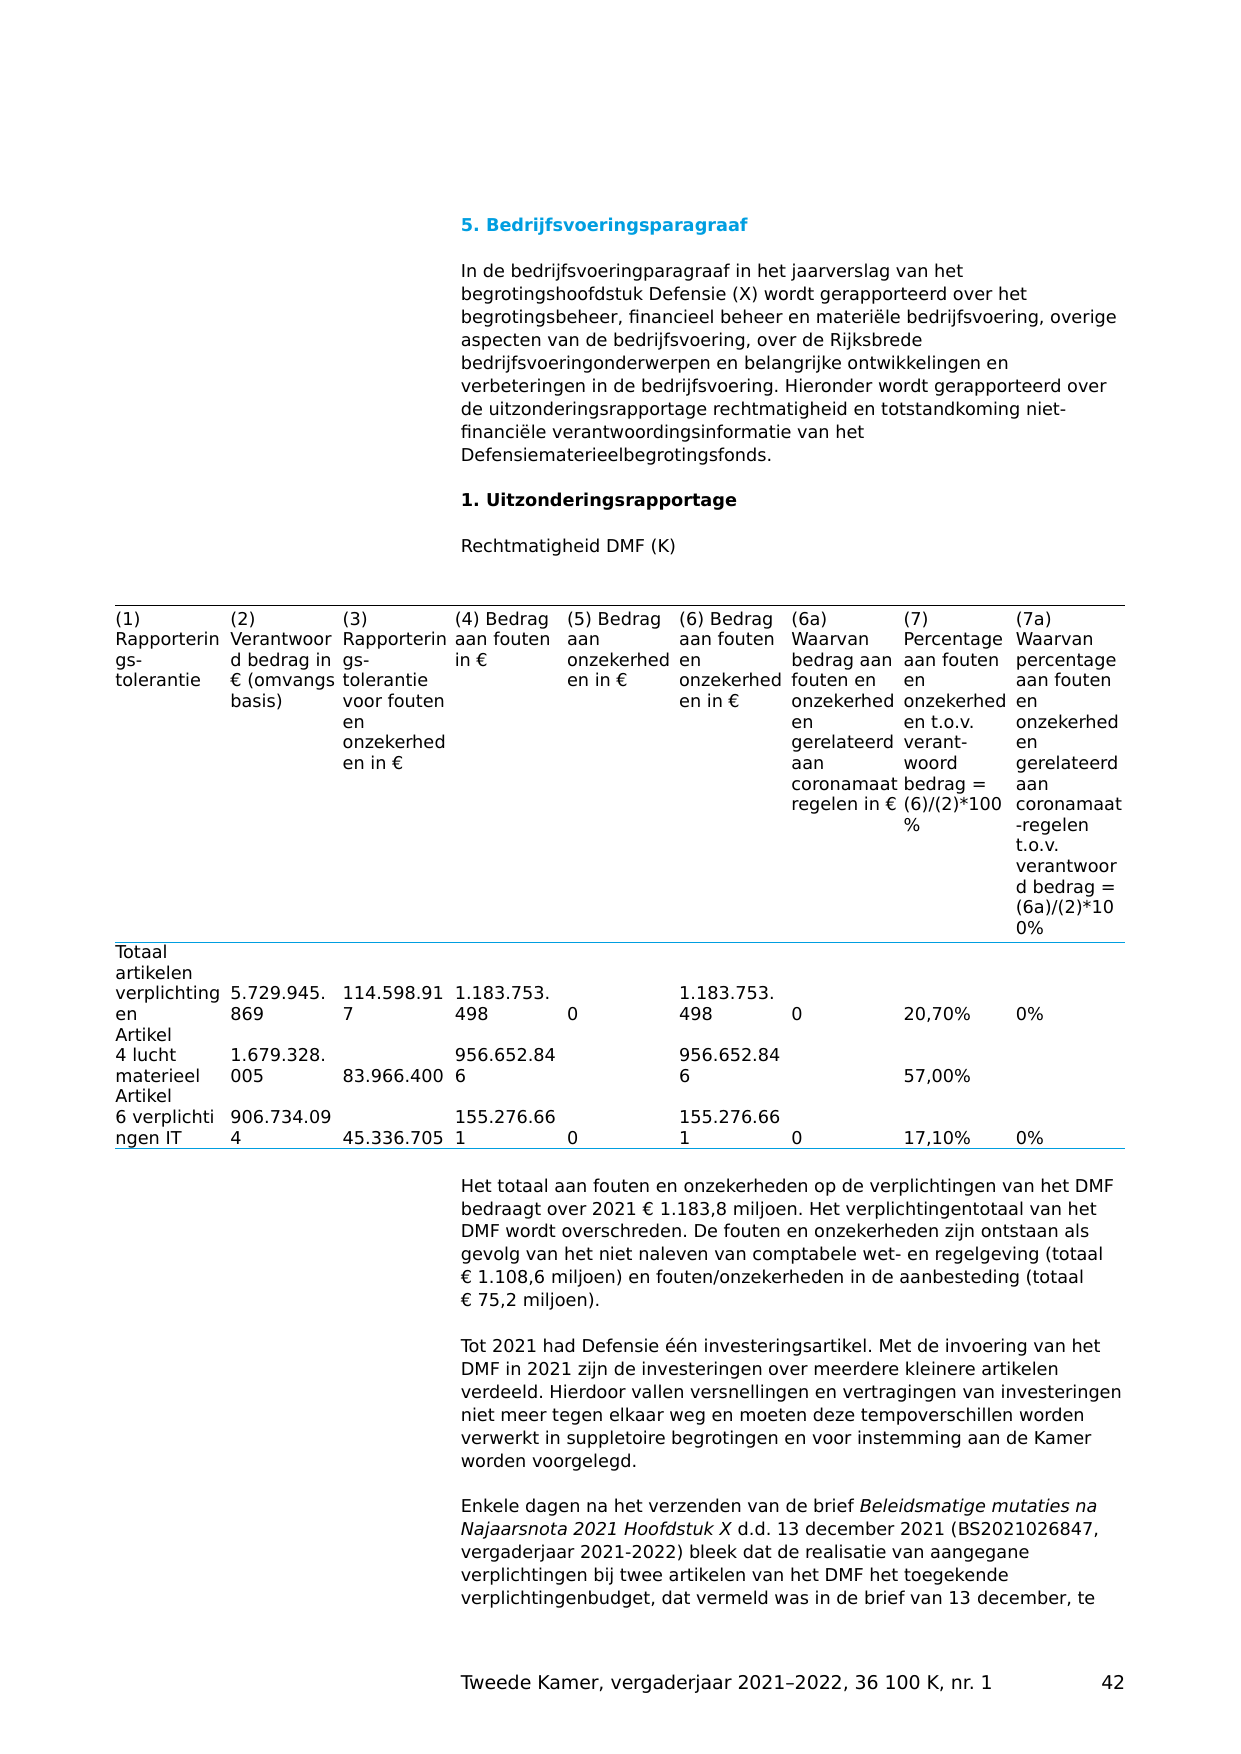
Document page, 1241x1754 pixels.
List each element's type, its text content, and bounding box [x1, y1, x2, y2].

table_cell 1.183.753.498 [452, 943, 564, 1024]
table_cell 0 [788, 943, 900, 1024]
table_cell [788, 1025, 900, 1086]
text Tot 2021 had Defensie één investeringsartikel. Met de invoering van het DMF in 2021 zijn de investeringen over meerdere kleinere artikelen verdeeld. Hierdoor vallen versnellingen en vertragingen van investeringen niet meer tegen elkaar weg en moeten deze tempoverschillen worden verwerkt in suppletoire begrotingen en voor instemming aan de Kamer worden voorgelegd. [461, 1334, 1125, 1472]
text 1. Uitzonderingsrapportage [461, 488, 1125, 511]
table_cell 83.966.400 [340, 1025, 452, 1086]
table_cell 1.183.753.498 [676, 943, 788, 1024]
table_cell 20,70% [900, 943, 1013, 1024]
table_cell 0% [1013, 1086, 1125, 1148]
table_cell 114.598.917 [340, 943, 452, 1024]
table_cell 1.679.328.005 [227, 1025, 339, 1086]
table_cell (6a) Waarvan bedrag aan fouten en onzekerheden gerelateerd aan coronamaatregelen in € [788, 606, 900, 941]
table_cell (2) Verantwoord bedrag in € (omvangsbasis) [227, 606, 339, 941]
table_cell [1013, 1025, 1125, 1086]
table_cell Artikel 6 verplichtingen IT [115, 1086, 227, 1148]
table_cell Artikel 4 lucht materieel [115, 1025, 227, 1086]
table_cell 45.336.705 [340, 1086, 452, 1148]
table_cell (6) Bedrag aan fouten en onzekerheden in € [676, 606, 788, 941]
table_cell 906.734.094 [227, 1086, 339, 1148]
table_cell 5.729.945.869 [227, 943, 339, 1024]
table_cell 155.276.661 [452, 1086, 564, 1148]
table_cell 57,00% [900, 1025, 1013, 1086]
table_cell (5) Bedrag aan onzekerheden in € [564, 606, 676, 941]
table_cell 155.276.661 [676, 1086, 788, 1148]
table_cell (7) Percentage aan fouten en onzekerheden t.o.v. verant-woord bedrag = (6)/(2)*100% [900, 606, 1013, 941]
table_cell 0 [564, 1086, 676, 1148]
title 5. Bedrijfsvoeringsparagraaf [461, 213, 1125, 236]
table_cell (7a) Waarvan percentage aan fouten en onzekerheden gerelateerd aan coronamaat-regelen t.o.v. verantwoord bedrag = (6a)/(2)*100% [1013, 606, 1125, 941]
table_cell Totaal artikelen verplichtingen [115, 943, 227, 1024]
text In de bedrijfsvoeringparagraaf in het jaarverslag van het begrotingshoofdstuk Defensie (X) wordt gerapporteerd over het begrotingsbeheer, financieel beheer en materiële bedrijfsvoering, overige aspecten van de bedrijfsvoering, over de Rijksbrede bedrijfsvoeringonderwerpen en belangrijke ontwikkelingen en verbeteringen in de bedrijfsvoering. Hieronder wordt gerapporteerd over de uitzonderingsrapportage rechtmatigheid en totstandkoming niet-financiële verantwoordingsinformatie van het Defensiematerieelbegrotingsfonds. [461, 259, 1125, 466]
table_header Tabel 19 Overzicht overschrijdingen rapporteringstoleranties fouten en onzekerheden [115, 580, 1125, 605]
table_cell [564, 1025, 676, 1086]
table_cell 0 [564, 943, 676, 1024]
table_cell 0% [1013, 943, 1125, 1024]
text Enkele dagen na het verzenden van de brief Beleidsmatige mutaties na Najaarsnota 2021 Hoofdstuk X d.d. 13 december 2021 (BS2021026847, vergaderjaar 2021-2022) bleek dat de realisatie van aangegane verplichtingen bij twee artikelen van het DMF het toegekende verplichtingenbudget, dat vermeld was in de brief van 13 december, te [461, 1494, 1125, 1609]
table_cell 956.652.846 [452, 1025, 564, 1086]
table_cell 17,10% [900, 1086, 1013, 1148]
table_cell (4) Bedrag aan fouten in € [452, 606, 564, 941]
table_cell (3) Rapporterings-tolerantie voor fouten en onzekerheden in € [340, 606, 452, 941]
text Het totaal aan fouten en onzekerheden op de verplichtingen van het DMF bedraagt over 2021 € 1.183,8 miljoen. Het verplichtingentotaal van het DMF wordt overschreden. De fouten en onzekerheden zijn ontstaan als gevolg van het niet naleven van comptabele wet- en regelgeving (totaal € 1.108,6 miljoen) en fouten/onzekerheden in de aanbesteding (totaal € 75,2 miljoen). [461, 1174, 1125, 1311]
text Rechtmatigheid DMF (K) [461, 534, 1125, 557]
table_cell 956.652.846 [676, 1025, 788, 1086]
table_cell 0 [788, 1086, 900, 1148]
table_cell (1) Rapporterings-tolerantie [115, 606, 227, 941]
